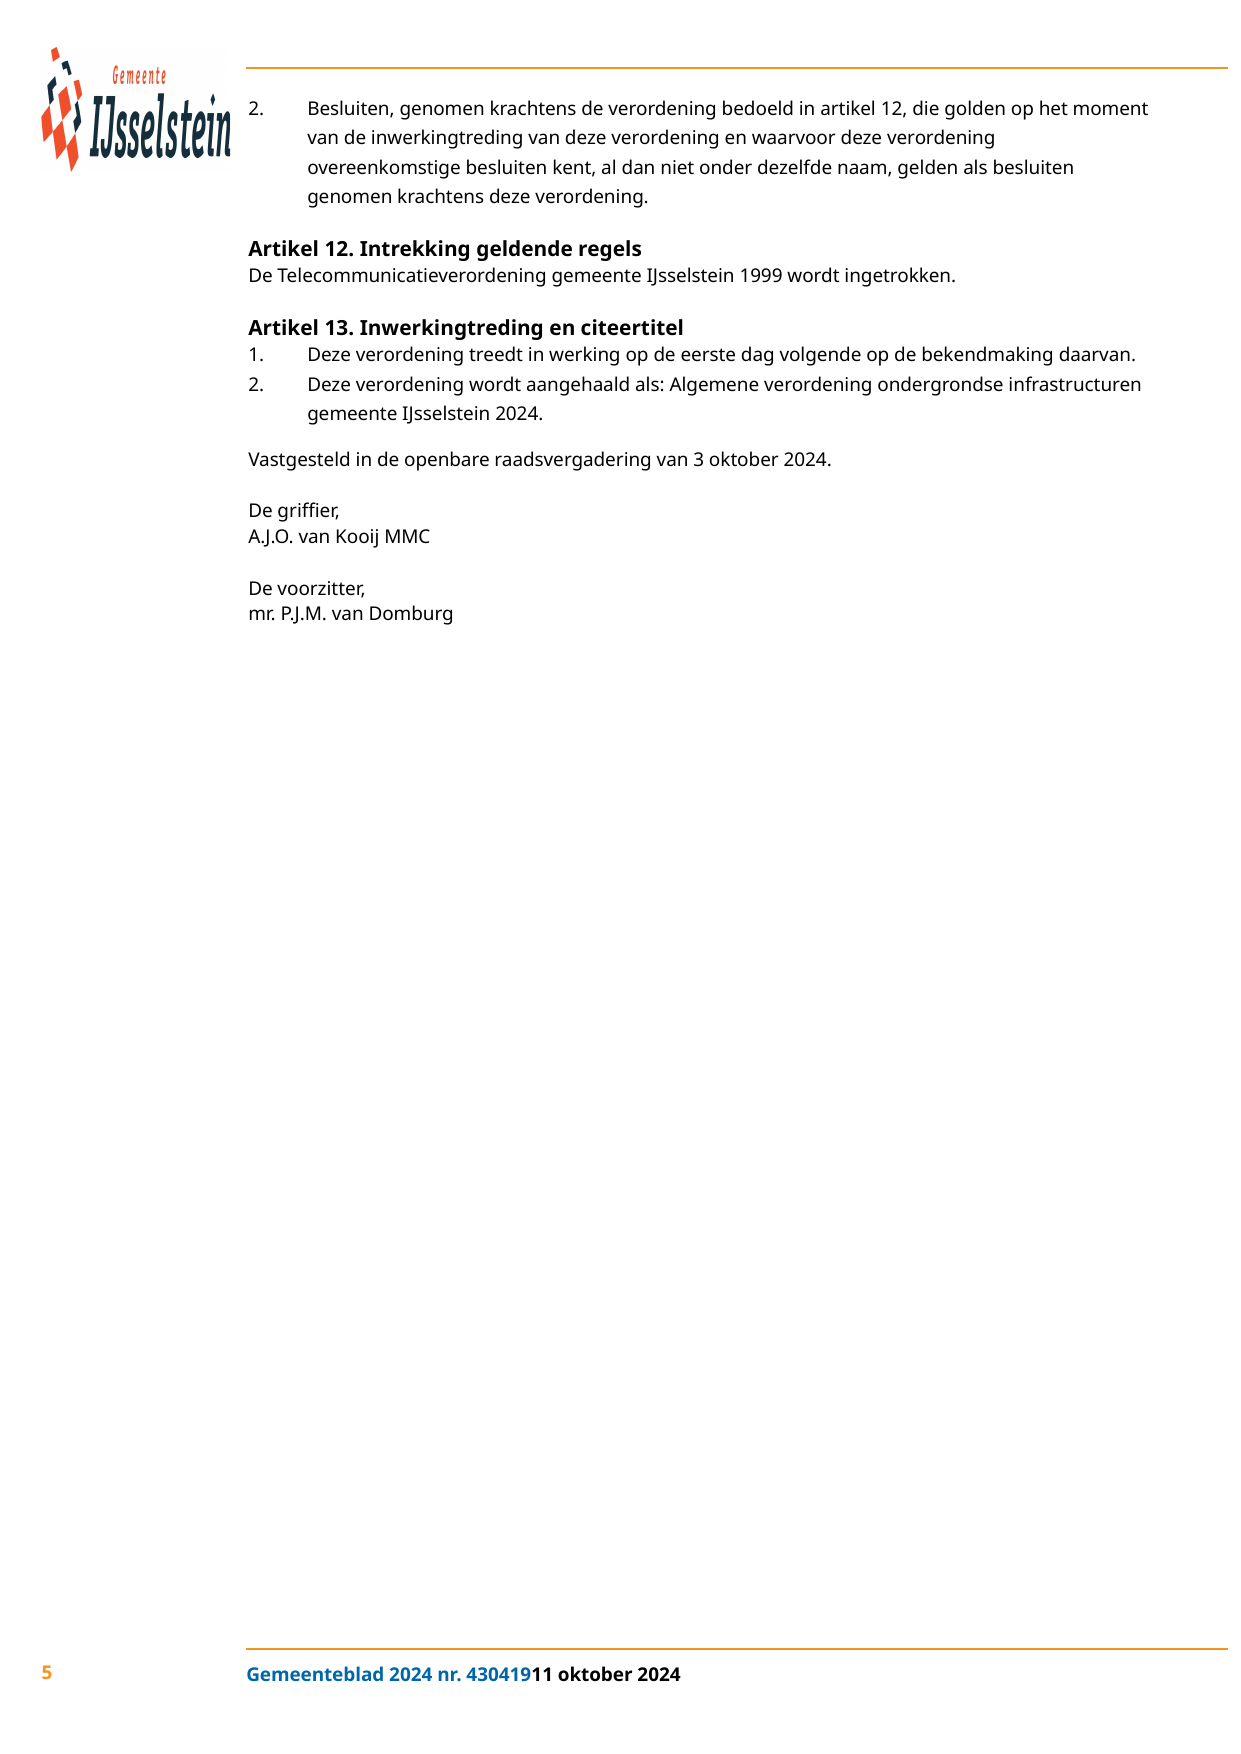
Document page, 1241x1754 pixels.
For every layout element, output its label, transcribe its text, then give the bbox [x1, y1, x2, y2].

list Deze verordening wordt aangehaald als: Algemene verordening ondergrondse infrastructuren gemeente IJsselstein 2024. [248, 371, 1152, 426]
text Vastgesteld in de openbare raadsvergadering van 3 oktober 2024. [248, 446, 1152, 472]
text mr. P.J.M. van Domburg [248, 600, 1152, 626]
picture [41, 47, 231, 172]
text De griffier, [248, 497, 1152, 523]
text De voorzitter, [248, 575, 1152, 600]
text A.J.O. van Kooij MMC [248, 523, 1152, 549]
text Artikel 13. Inwerkingtreding en citeertitel [248, 313, 1152, 341]
text Artikel 12. Intrekking geldende regels [248, 234, 1152, 262]
list Deze verordening treedt in werking op de eerste dag volgende op de bekendmaking daarvan. [248, 341, 1152, 367]
text De Telecommunicatieverordening gemeente IJsselstein 1999 wordt ingetrokken. [248, 262, 1152, 288]
list Besluiten, genomen krachtens de verordening bedoeld in artikel 12, die golden op het moment van de inwerkingtreding van deze verordening en waarvoor deze verordening overeenkomstige besluiten kent, al dan niet onder dezelfde naam, gelden als besluiten genomen krachtens deze verordening. [248, 95, 1152, 209]
